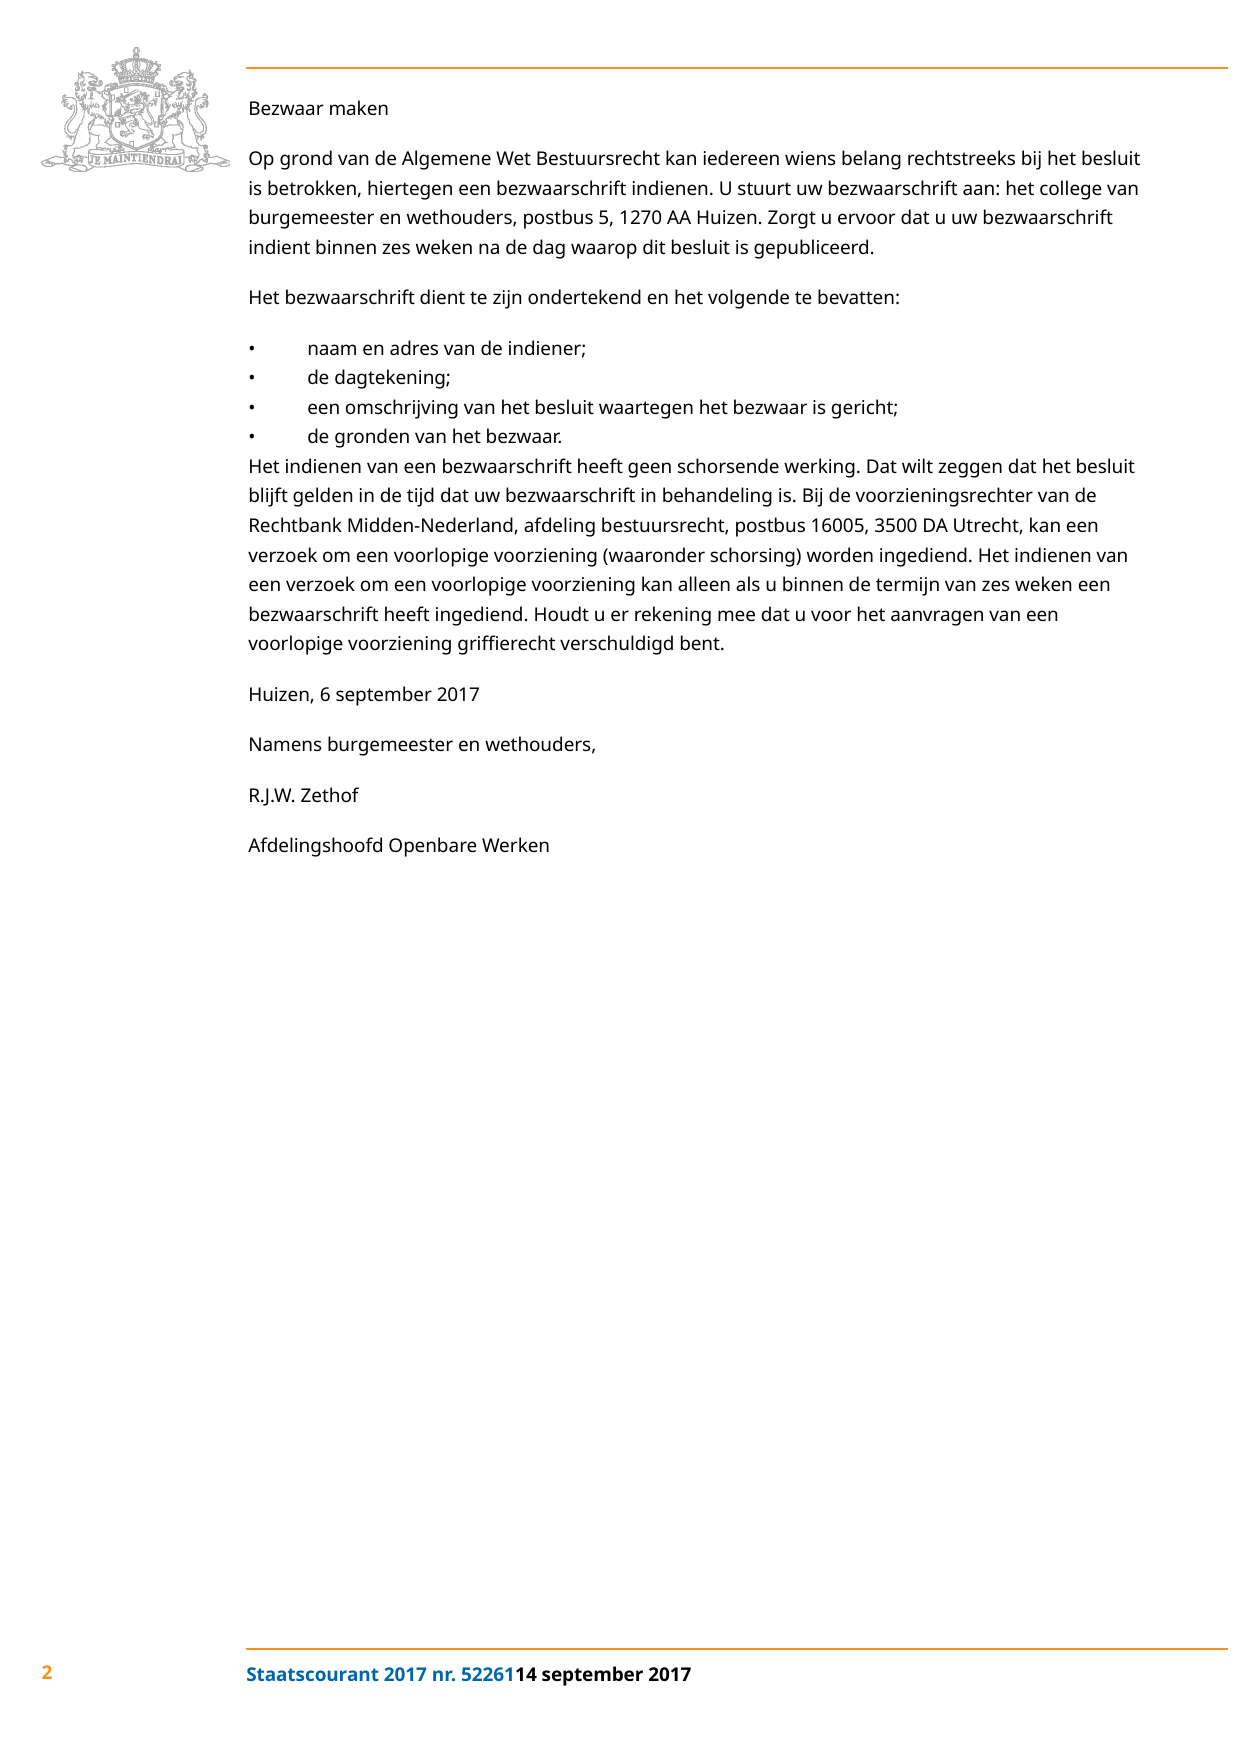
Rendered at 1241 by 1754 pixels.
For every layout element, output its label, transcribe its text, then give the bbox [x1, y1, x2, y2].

list een omschrijving van het besluit waartegen het bezwaar is gericht; [248, 394, 1152, 420]
text Het indienen van een bezwaarschrift heeft geen schorsende werking. Dat wilt zeggen dat het besluit blijft gelden in de tijd dat uw bezwaarschrift in behandeling is. Bij de voorzieningsrechter van de Rechtbank Midden-Nederland, afdeling bestuursrecht, postbus 16005, 3500 DA Utrecht, kan een verzoek om een voorlopige voorziening (waaronder schorsing) worden ingediend. Het indienen van een verzoek om een voorlopige voorziening kan alleen als u binnen de termijn van zes weken een bezwaarschrift heeft ingediend. Houdt u er rekening mee dat u voor het aanvragen van een voorlopige voorziening griffierecht verschuldigd bent. [248, 453, 1152, 656]
text Op grond van de Algemene Wet Bestuursrecht kan iedereen wiens belang rechtstreeks bij het besluit is betrokken, hiertegen een bezwaarschrift indienen. U stuurt uw bezwaarschrift aan: het college van burgemeester en wethouders, postbus 5, 1270 AA Huizen. Zorgt u ervoor dat u uw bezwaarschrift indient binnen zes weken na de dag waarop dit besluit is gepubliceerd. [248, 145, 1152, 260]
text Bezwaar maken [248, 95, 1152, 121]
text Het bezwaarschrift dient te zijn ondertekend en het volgende te bevatten: [248, 284, 1152, 310]
picture [41, 47, 231, 172]
list de dagtekening; [248, 364, 1152, 390]
text R.J.W. Zethof [248, 782, 1152, 808]
text Huizen, 6 september 2017 [248, 681, 1152, 707]
text Namens burgemeester en wethouders, [248, 731, 1152, 757]
list naam en adres van de indiener; [248, 335, 1152, 361]
text Afdelingshoofd Openbare Werken [248, 832, 1152, 858]
list de gronden van het bezwaar. [248, 423, 1152, 449]
